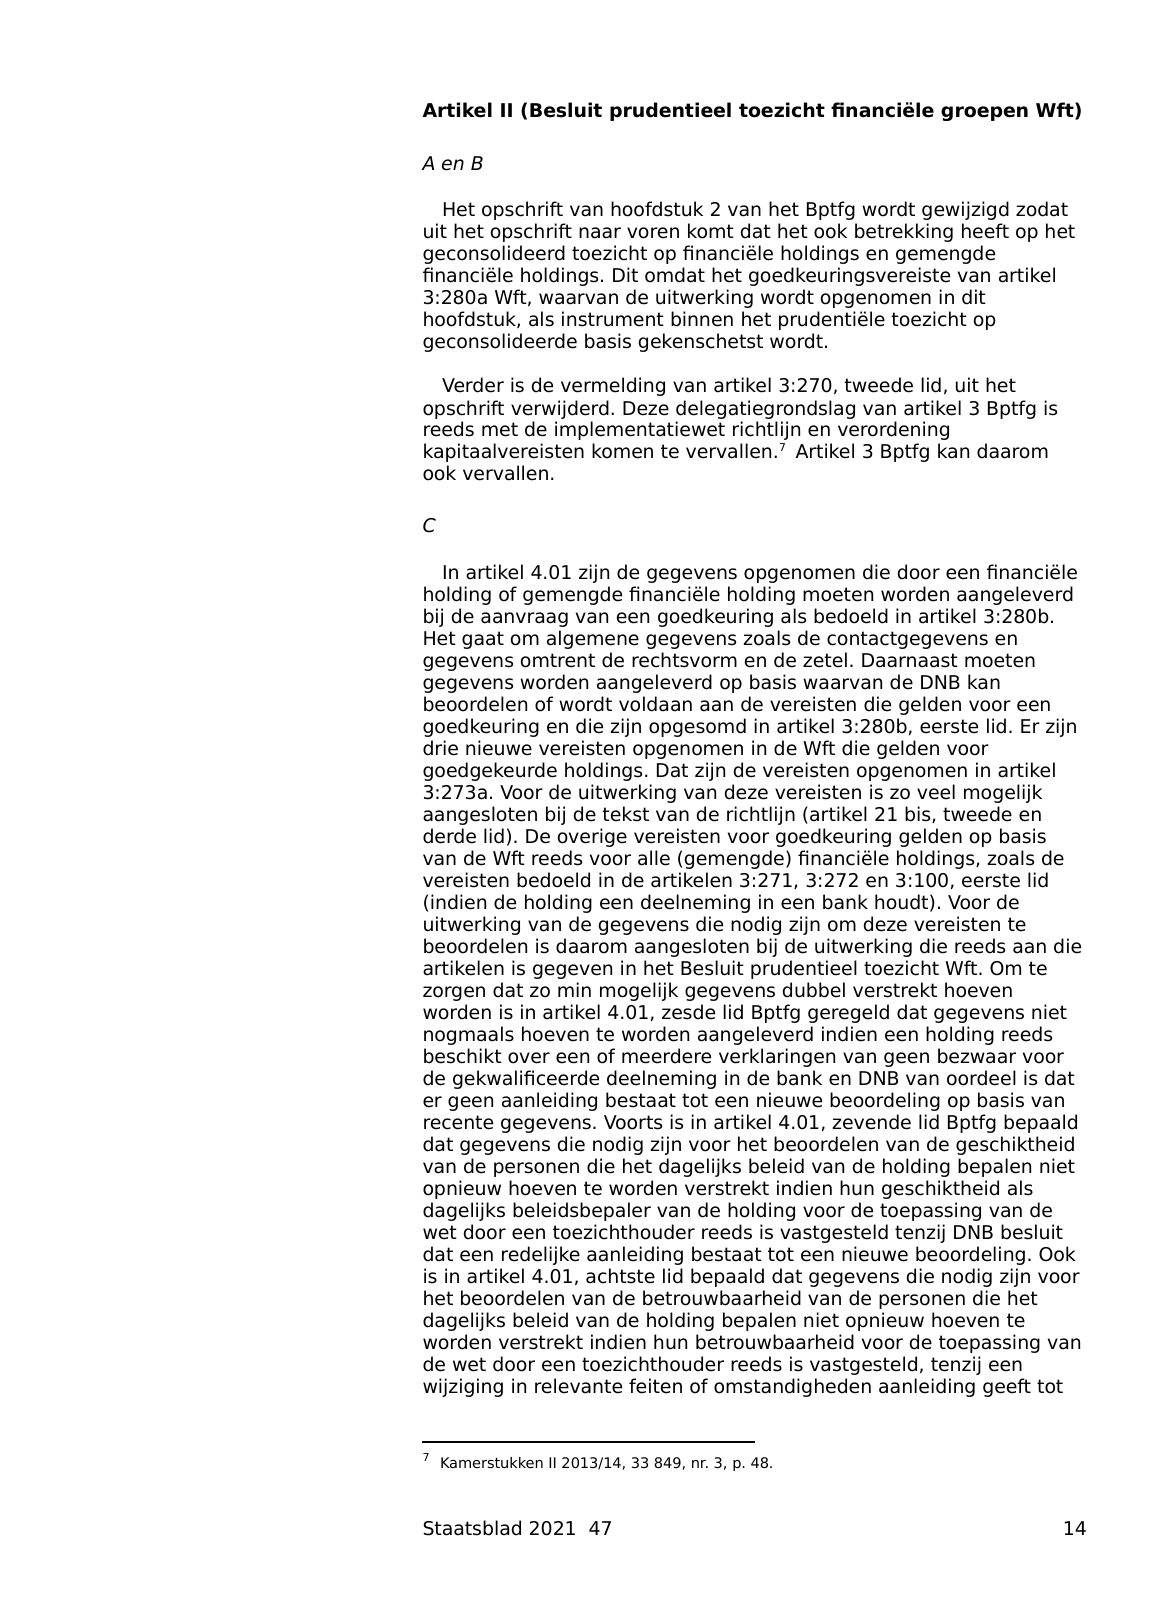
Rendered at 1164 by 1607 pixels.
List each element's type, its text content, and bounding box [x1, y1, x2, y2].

subtitle C [422, 515, 1087, 537]
subtitle A en B [422, 152, 1087, 174]
text Kamerstukken II 2013/14, 33 849, nr. 3, p. 48. [422, 1451, 1087, 1473]
subtitle Artikel II (Besluit prudentieel toezicht financiële groepen Wft) [422, 100, 1087, 122]
text In artikel 4.01 zijn de gegevens opgenomen die door een financiële holding of gemengde financiële holding moeten worden aangeleverd bij de aanvraag van een goedkeuring als bedoeld in artikel 3:280b. Het gaat om algemene gegevens zoals de contactgegevens en gegevens omtrent de rechtsvorm en de zetel. Daarnaast moeten gegevens worden aangeleverd op basis waarvan de DNB kan beoordelen of wordt voldaan aan de vereisten die gelden voor een goedkeuring en die zijn opgesomd in artikel 3:280b, eerste lid. Er zijn drie nieuwe vereisten opgenomen in de Wft die gelden voor goedgekeurde holdings. Dat zijn de vereisten opgenomen in artikel 3:273a. Voor de uitwerking van deze vereisten is zo veel mogelijk aangesloten bij de tekst van de richtlijn (artikel 21 bis, tweede en derde lid). De overige vereisten voor goedkeuring gelden op basis van de Wft reeds voor alle (gemengde) financiële holdings, zoals de vereisten bedoeld in de artikelen 3:271, 3:272 en 3:100, eerste lid (indien de holding een deelneming in een bank houdt). Voor de uitwerking van de gegevens die nodig zijn om deze vereisten te beoordelen is daarom aangesloten bij de uitwerking die reeds aan die artikelen is gegeven in het Besluit prudentieel toezicht Wft. Om te zorgen dat zo min mogelijk gegevens dubbel verstrekt hoeven worden is in artikel 4.01, zesde lid Bptfg geregeld dat gegevens niet nogmaals hoeven te worden aangeleverd indien een holding reeds beschikt over een of meerdere verklaringen van geen bezwaar voor de gekwalificeerde deelneming in de bank en DNB van oordeel is dat er geen aanleiding bestaat tot een nieuwe beoordeling op basis van recente gegevens. Voorts is in artikel 4.01, zevende lid Bptfg bepaald dat gegevens die nodig zijn voor het beoordelen van de geschiktheid van de personen die het dagelijks beleid van de holding bepalen niet opnieuw hoeven te worden verstrekt indien hun geschiktheid als dagelijks beleidsbepaler van de holding voor de toepassing van de wet door een toezichthouder reeds is vastgesteld tenzij DNB besluit dat een redelijke aanleiding bestaat tot een nieuwe beoordeling. Ook is in artikel 4.01, achtste lid bepaald dat gegevens die nodig zijn voor het beoordelen van de betrouwbaarheid van de personen die het dagelijks beleid van de holding bepalen niet opnieuw hoeven te worden verstrekt indien hun betrouwbaarheid voor de toepassing van de wet door een toezichthouder reeds is vastgesteld, tenzij een wijziging in relevante feiten of omstandigheden aanleiding geeft tot [422, 562, 1087, 1397]
text Verder is de vermelding van artikel 3:270, tweede lid, uit het opschrift verwijderd. Deze delegatiegrondslag van artikel 3 Bptfg is reeds met de implementatiewet richtlijn en verordening kapitaalvereisten komen te vervallen. Artikel 3 Bptfg kan daarom ook vervallen. [422, 375, 1087, 485]
text Het opschrift van hoofdstuk 2 van het Bptfg wordt gewijzigd zodat uit het opschrift naar voren komt dat het ook betrekking heeft op het geconsolideerd toezicht op financiële holdings en gemengde financiële holdings. Dit omdat het goedkeuringsvereiste van artikel 3:280a Wft, waarvan de uitwerking wordt opgenomen in dit hoofdstuk, als instrument binnen het prudentiële toezicht op geconsolideerde basis gekenschetst wordt. [422, 199, 1087, 353]
